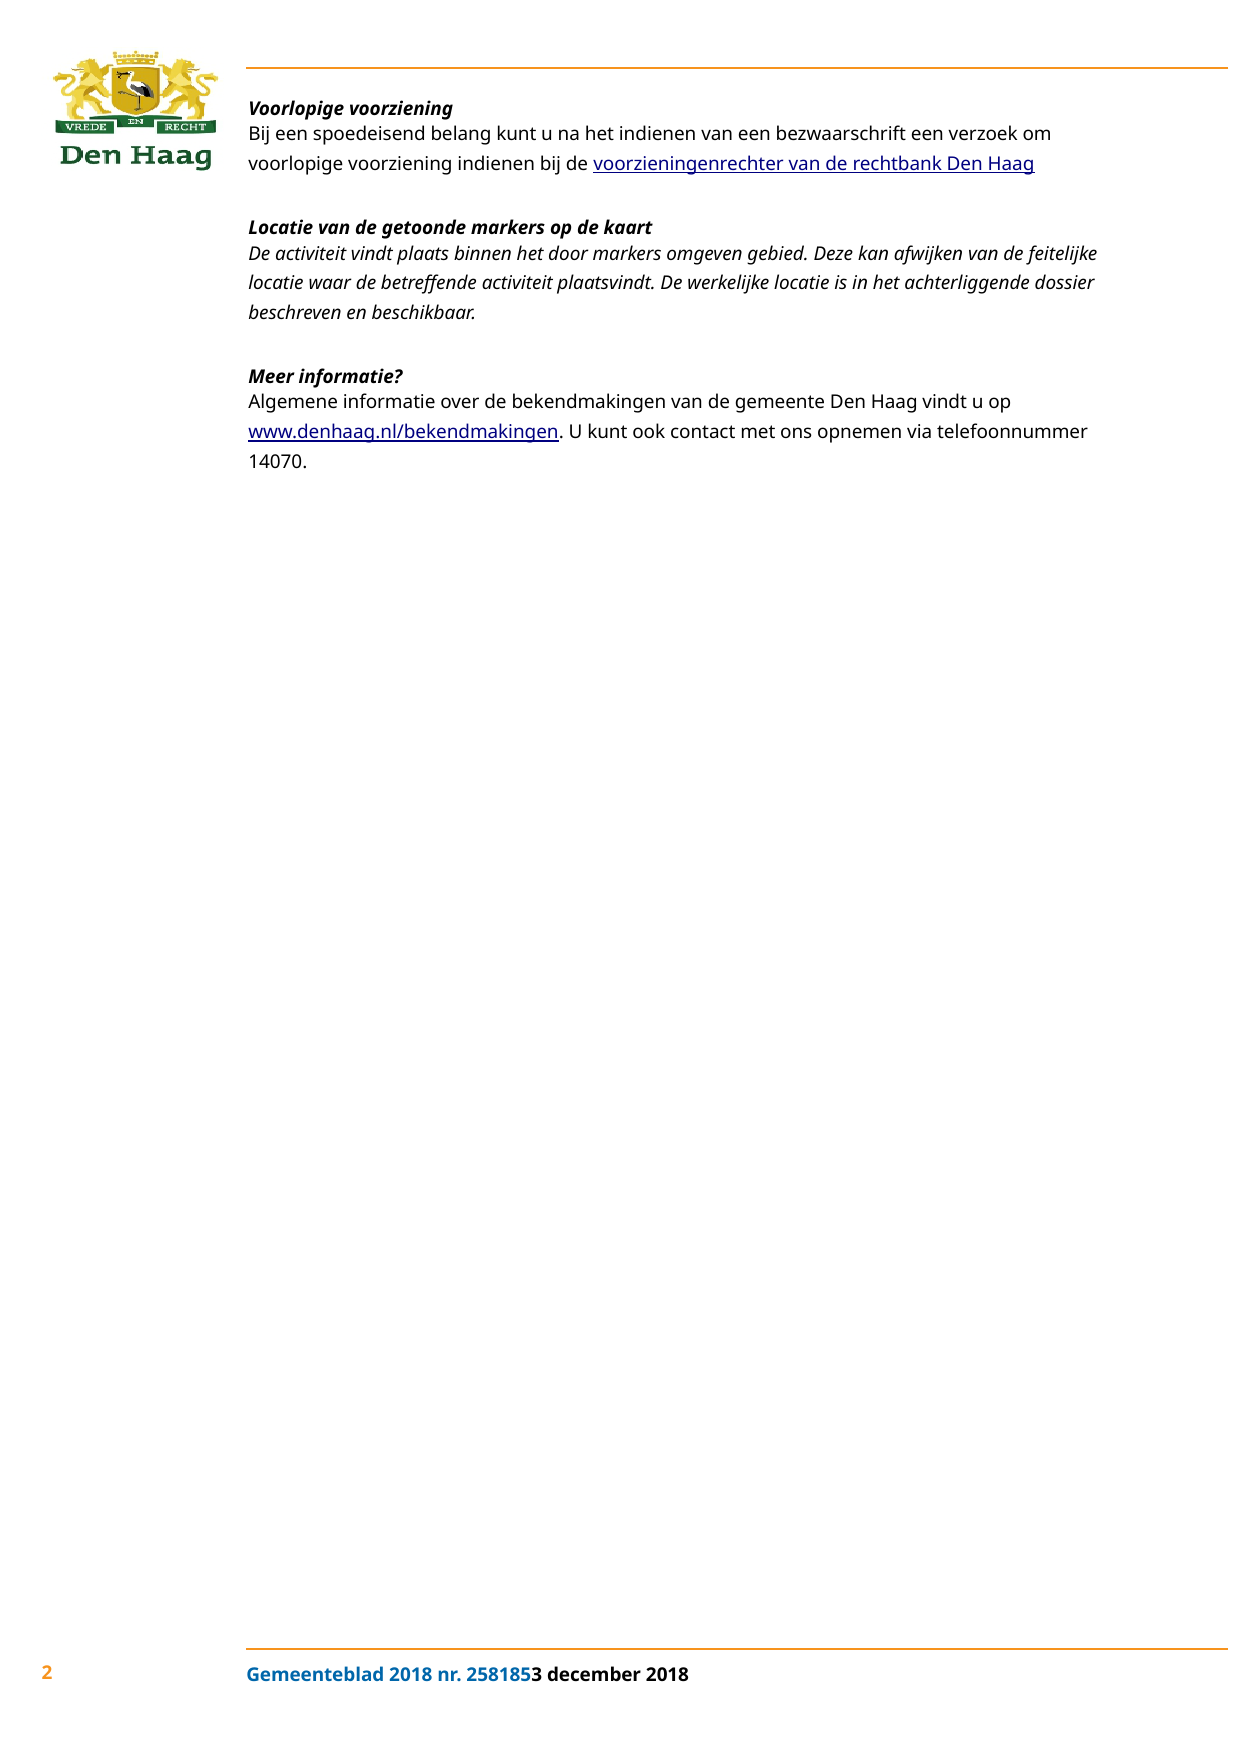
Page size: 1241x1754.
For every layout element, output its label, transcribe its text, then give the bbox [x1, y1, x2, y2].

text Meer informatie? [248, 363, 1152, 389]
picture [41, 47, 231, 172]
text Algemene informatie over de bekendmakingen van de gemeente Den Haag vindt u op www.denhaag.nl/bekendmakingen. U kunt ook contact met ons opnemen via telefoonnummer 14070. [248, 389, 1152, 473]
text Bij een spoedeisend belang kunt u na het indienen van een bezwaarschrift een verzoek om voorlopige voorziening indienen bij de voorzieningenrechter van de rechtbank Den Haag [248, 121, 1152, 176]
text Voorlopige voorziening [248, 95, 1152, 121]
text Locatie van de getoonde markers op de kaart [248, 214, 1152, 240]
text De activiteit vindt plaats binnen het door markers omgeven gebied. Deze kan afwijken van de feitelijke locatie waar de betreffende activiteit plaatsvindt. De werkelijke locatie is in het achterliggende dossier beschreven en beschikbaar. [248, 240, 1152, 325]
